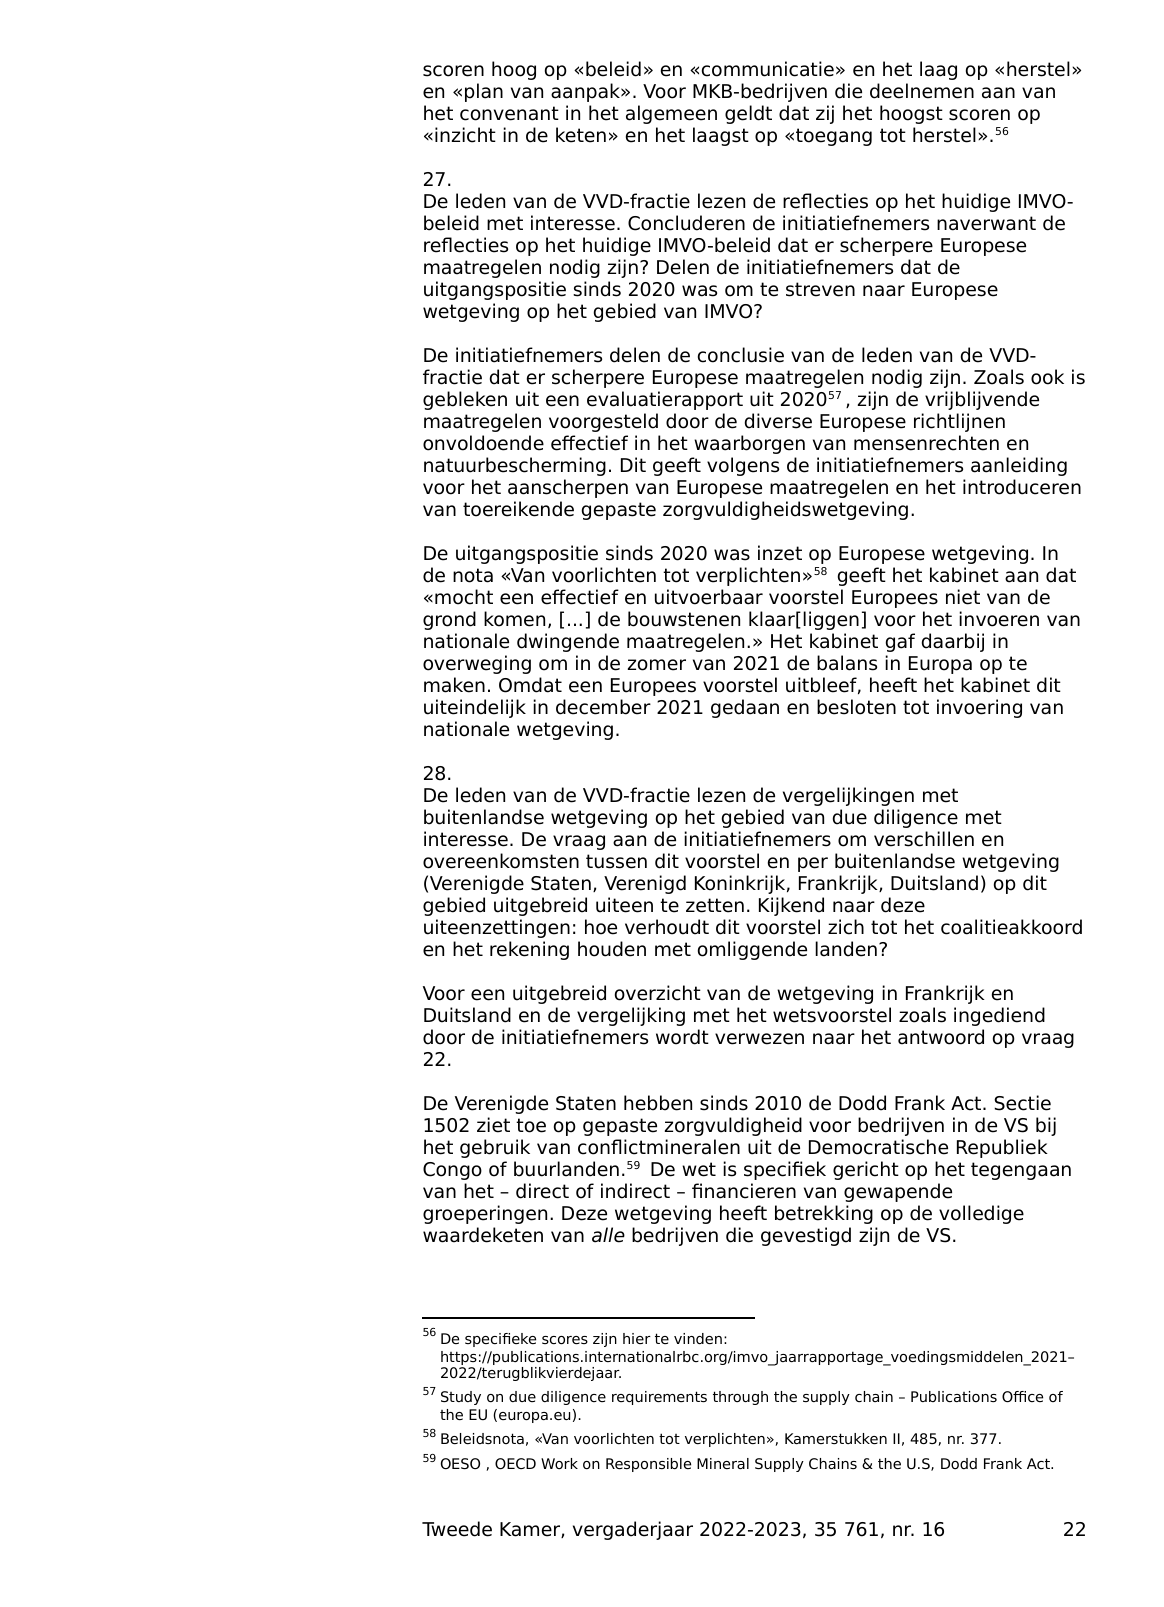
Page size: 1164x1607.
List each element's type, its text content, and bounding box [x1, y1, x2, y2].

text De specifieke scores zijn hier te vinden: https://publications.internationalrbc.org/imvo_jaarrapportage_voedingsmiddelen_2021–2022/terugblikvierdejaar. [422, 1327, 1087, 1382]
text De leden van de VVD-fractie lezen de reflecties op het huidige IMVO-beleid met interesse. Concluderen de initiatiefnemers naverwant de reflecties op het huidige IMVO-beleid dat er scherpere Europese maatregelen nodig zijn? Delen de initiatiefnemers dat de uitgangspositie sinds 2020 was om te streven naar Europese wetgeving op het gebied van IMVO? [422, 191, 1087, 323]
text scoren hoog op «beleid» en «communicatie» en het laag op «herstel» en «plan van aanpak». Voor MKB-bedrijven die deelnemen aan van het convenant in het algemeen geldt dat zij het hoogst scoren op «inzicht in de keten» en het laagst op «toegang tot herstel». [422, 59, 1087, 147]
text 27. [422, 169, 1087, 191]
text Voor een uitgebreid overzicht van de wetgeving in Frankrijk en Duitsland en de vergelijking met het wetsvoorstel zoals ingediend door de initiatiefnemers wordt verwezen naar het antwoord op vraag 22. [422, 983, 1087, 1071]
text De uitgangspositie sinds 2020 was inzet op Europese wetgeving. In de nota «Van voorlichten tot verplichten» geeft het kabinet aan dat «mocht een effectief en uitvoerbaar voorstel Europees niet van de grond komen, [...] de bouwstenen klaar[liggen] voor het invoeren van nationale dwingende maatregelen.» Het kabinet gaf daarbij in overweging om in de zomer van 2021 de balans in Europa op te maken. Omdat een Europees voorstel uitbleef, heeft het kabinet dit uiteindelijk in december 2021 gedaan en besloten tot invoering van nationale wetgeving. [422, 543, 1087, 741]
text De Verenigde Staten hebben sinds 2010 de Dodd Frank Act. Sectie 1502 ziet toe op gepaste zorgvuldigheid voor bedrijven in de VS bij het gebruik van conflictmineralen uit de Democratische Republiek Congo of buurlanden. De wet is specifiek gericht op het tegengaan van het – direct of indirect – financieren van gewapende groeperingen. Deze wetgeving heeft betrekking op de volledige waardeketen van alle bedrijven die gevestigd zijn de VS. [422, 1093, 1087, 1247]
text OESO , OECD Work on Responsible Mineral Supply Chains & the U.S, Dodd Frank Act. [422, 1452, 1087, 1474]
text 28. [422, 763, 1087, 785]
text Study on due diligence requirements through the supply chain – Publications Office of the EU (europa.eu). [422, 1385, 1087, 1424]
text De leden van de VVD-fractie lezen de vergelijkingen met buitenlandse wetgeving op het gebied van due diligence met interesse. De vraag aan de initiatiefnemers om verschillen en overeenkomsten tussen dit voorstel en per buitenlandse wetgeving (Verenigde Staten, Verenigd Koninkrijk, Frankrijk, Duitsland) op dit gebied uitgebreid uiteen te zetten. Kijkend naar deze uiteenzettingen: hoe verhoudt dit voorstel zich tot het coalitieakkoord en het rekening houden met omliggende landen? [422, 785, 1087, 961]
text De initiatiefnemers delen de conclusie van de leden van de VVD-fractie dat er scherpere Europese maatregelen nodig zijn. Zoals ook is gebleken uit een evaluatierapport uit 2020, zijn de vrijblijvende maatregelen voorgesteld door de diverse Europese richtlijnen onvoldoende effectief in het waarborgen van mensenrechten en natuurbescherming. Dit geeft volgens de initiatiefnemers aanleiding voor het aanscherpen van Europese maatregelen en het introduceren van toereikende gepaste zorgvuldigheidswetgeving. [422, 345, 1087, 521]
text Beleidsnota, «Van voorlichten tot verplichten», Kamerstukken II, 485, nr. 377. [422, 1427, 1087, 1449]
